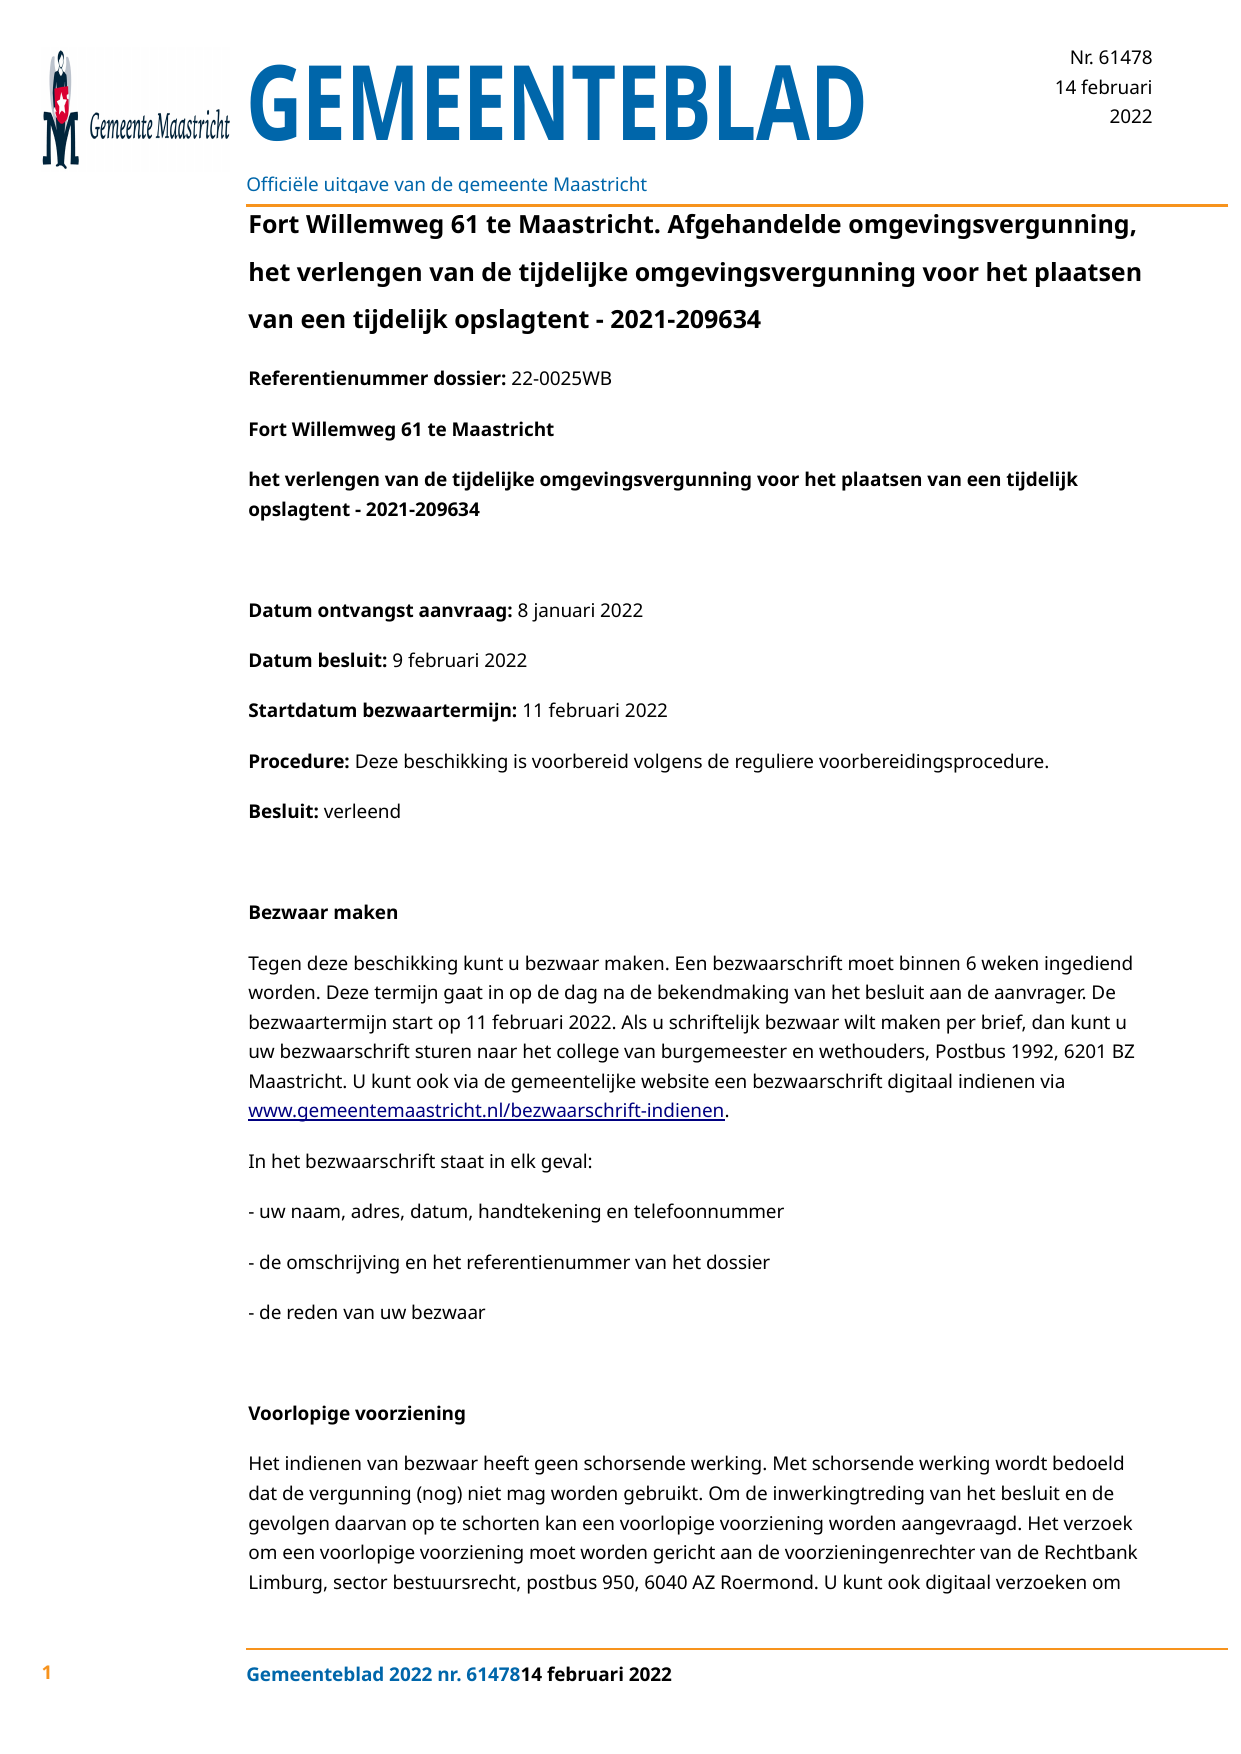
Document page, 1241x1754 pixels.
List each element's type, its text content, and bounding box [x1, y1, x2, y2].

text Fort Willemweg 61 te Maastricht. Afgehandelde omgevingsvergunning, het verlengen van de tijdelijke omgevingsvergunning voor het plaatsen van een tijdelijk opslagtent - 2021-209634 [248, 207, 1152, 336]
text Referentienummer dossier: 22-0025WB [248, 366, 1152, 391]
text - uw naam, adres, datum, handtekening en telefoonnummer [248, 1198, 1152, 1224]
text In het bezwaarschrift staat in elk geval: [248, 1148, 1152, 1174]
text Procedure: Deze beschikking is voorbereid volgens de reguliere voorbereidingsprocedure. [248, 748, 1152, 774]
text Bezwaar maken [248, 899, 1152, 925]
text Het indienen van bezwaar heeft geen schorsende werking. Met schorsende werking wordt bedoeld dat de vergunning (nog) niet mag worden gebruikt. Om de inwerkingtreding van het besluit en de gevolgen daarvan op te schorten kan een voorlopige voorziening worden aangevraagd. Het verzoek om een voorlopige voorziening moet worden gericht aan de voorzieningenrechter van de Rechtbank Limburg, sector bestuursrecht, postbus 950, 6040 AZ Roermond. U kunt ook digitaal verzoeken om [248, 1451, 1152, 1594]
text Fort Willemweg 61 te Maastricht [248, 416, 1152, 442]
text - de omschrijving en het referentienummer van het dossier [248, 1249, 1152, 1274]
text Datum besluit: 9 februari 2022 [248, 647, 1152, 673]
text Datum ontvangst aanvraag: 8 januari 2022 [248, 597, 1152, 622]
text - de reden van uw bezwaar [248, 1299, 1152, 1325]
text Tegen deze beschikking kunt u bezwaar maken. Een bezwaarschrift moet binnen 6 weken ingediend worden. Deze termijn gaat in op de dag na de bekendmaking van het besluit aan de aanvrager. De bezwaartermijn start op 11 februari 2022. Als u schriftelijk bezwaar wilt maken per brief, dan kunt u uw bezwaarschrift sturen naar het college van burgemeester en wethouders, Postbus 1992, 6201 BZ Maastricht. U kunt ook via de gemeentelijke website een bezwaarschrift digitaal indienen via www.gemeentemaastricht.nl/bezwaarschrift-indienen. [248, 950, 1152, 1123]
text Startdatum bezwaartermijn: 11 februari 2022 [248, 698, 1152, 723]
text Besluit: verleend [248, 798, 1152, 824]
text het verlengen van de tijdelijke omgevingsvergunning voor het plaatsen van een tijdelijk opslagtent - 2021-209634 [248, 466, 1152, 522]
picture [41, 47, 231, 172]
text Voorlopige voorziening [248, 1400, 1152, 1426]
